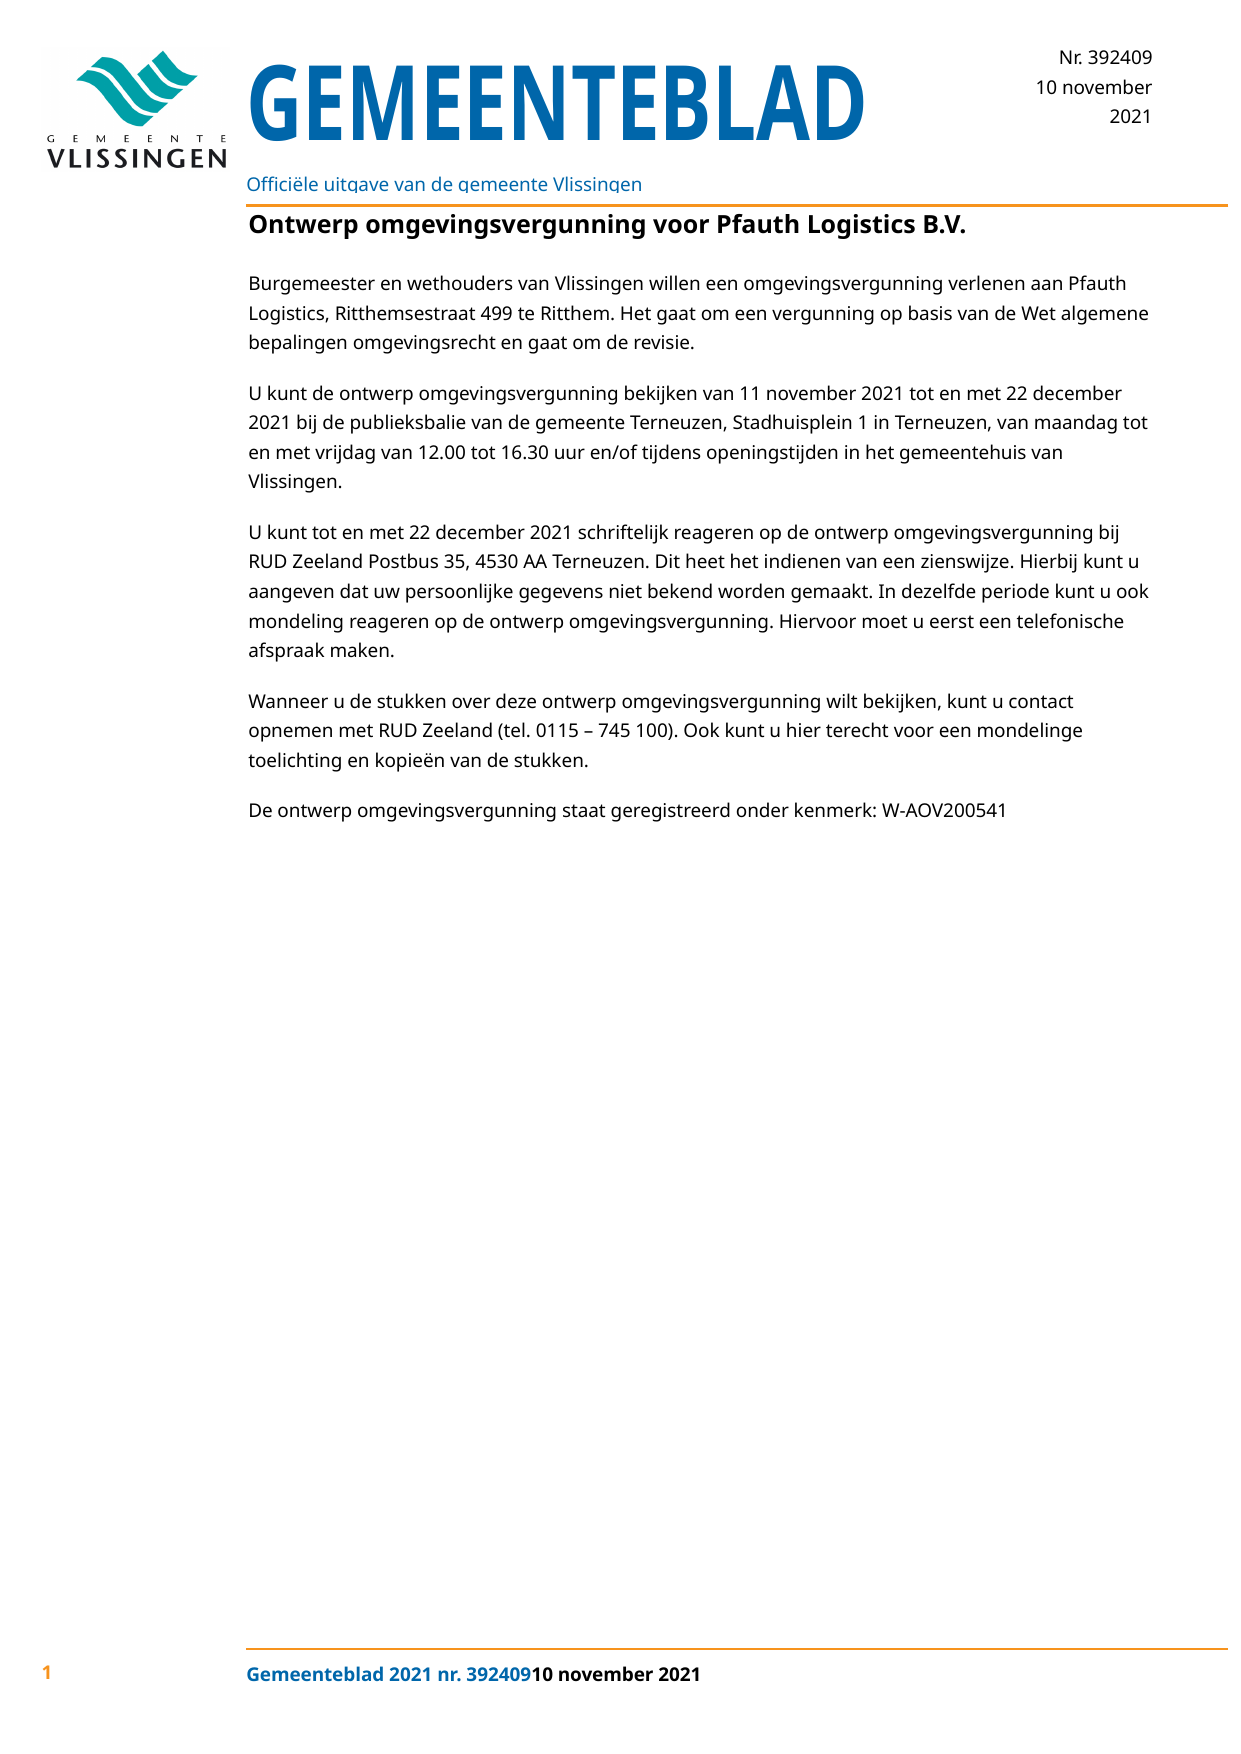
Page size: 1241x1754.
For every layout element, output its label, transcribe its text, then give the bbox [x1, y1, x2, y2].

text Wanneer u de stukken over deze ontwerp omgevingsvergunning wilt bekijken, kunt u contact opnemen met RUD Zeeland (tel. 0115 – 745 100). Ook kunt u hier terecht voor een mondelinge toelichting en kopieën van de stukken. [248, 688, 1152, 773]
text U kunt de ontwerp omgevingsvergunning bekijken van 11 november 2021 tot en met 22 december 2021 bij de publieksbalie van de gemeente Terneuzen, Stadhuisplein 1 in Terneuzen, van maandag tot en met vrijdag van 12.00 tot 16.30 uur en/of tijdens openingstijden in het gemeentehuis van Vlissingen. [248, 380, 1152, 494]
text Ontwerp omgevingsvergunning voor Pfauth Logistics B.V. [248, 207, 1152, 241]
picture [41, 47, 231, 172]
text Burgemeester en wethouders van Vlissingen willen een omgevingsvergunning verlenen aan Pfauth Logistics, Ritthemsestraat 499 te Ritthem. Het gaat om een vergunning op basis van de Wet algemene bepalingen omgevingsrecht en gaat om de revisie. [248, 270, 1152, 355]
text De ontwerp omgevingsvergunning staat geregistreerd onder kenmerk: W-AOV200541 [248, 797, 1152, 823]
text U kunt tot en met 22 december 2021 schriftelijk reageren op de ontwerp omgevingsvergunning bij RUD Zeeland Postbus 35, 4530 AA Terneuzen. Dit heet het indienen van een zienswijze. Hierbij kunt u aangeven dat uw persoonlijke gegevens niet bekend worden gemaakt. In dezelfde periode kunt u ook mondeling reageren op de ontwerp omgevingsvergunning. Hiervoor moet u eerst een telefonische afspraak maken. [248, 519, 1152, 663]
